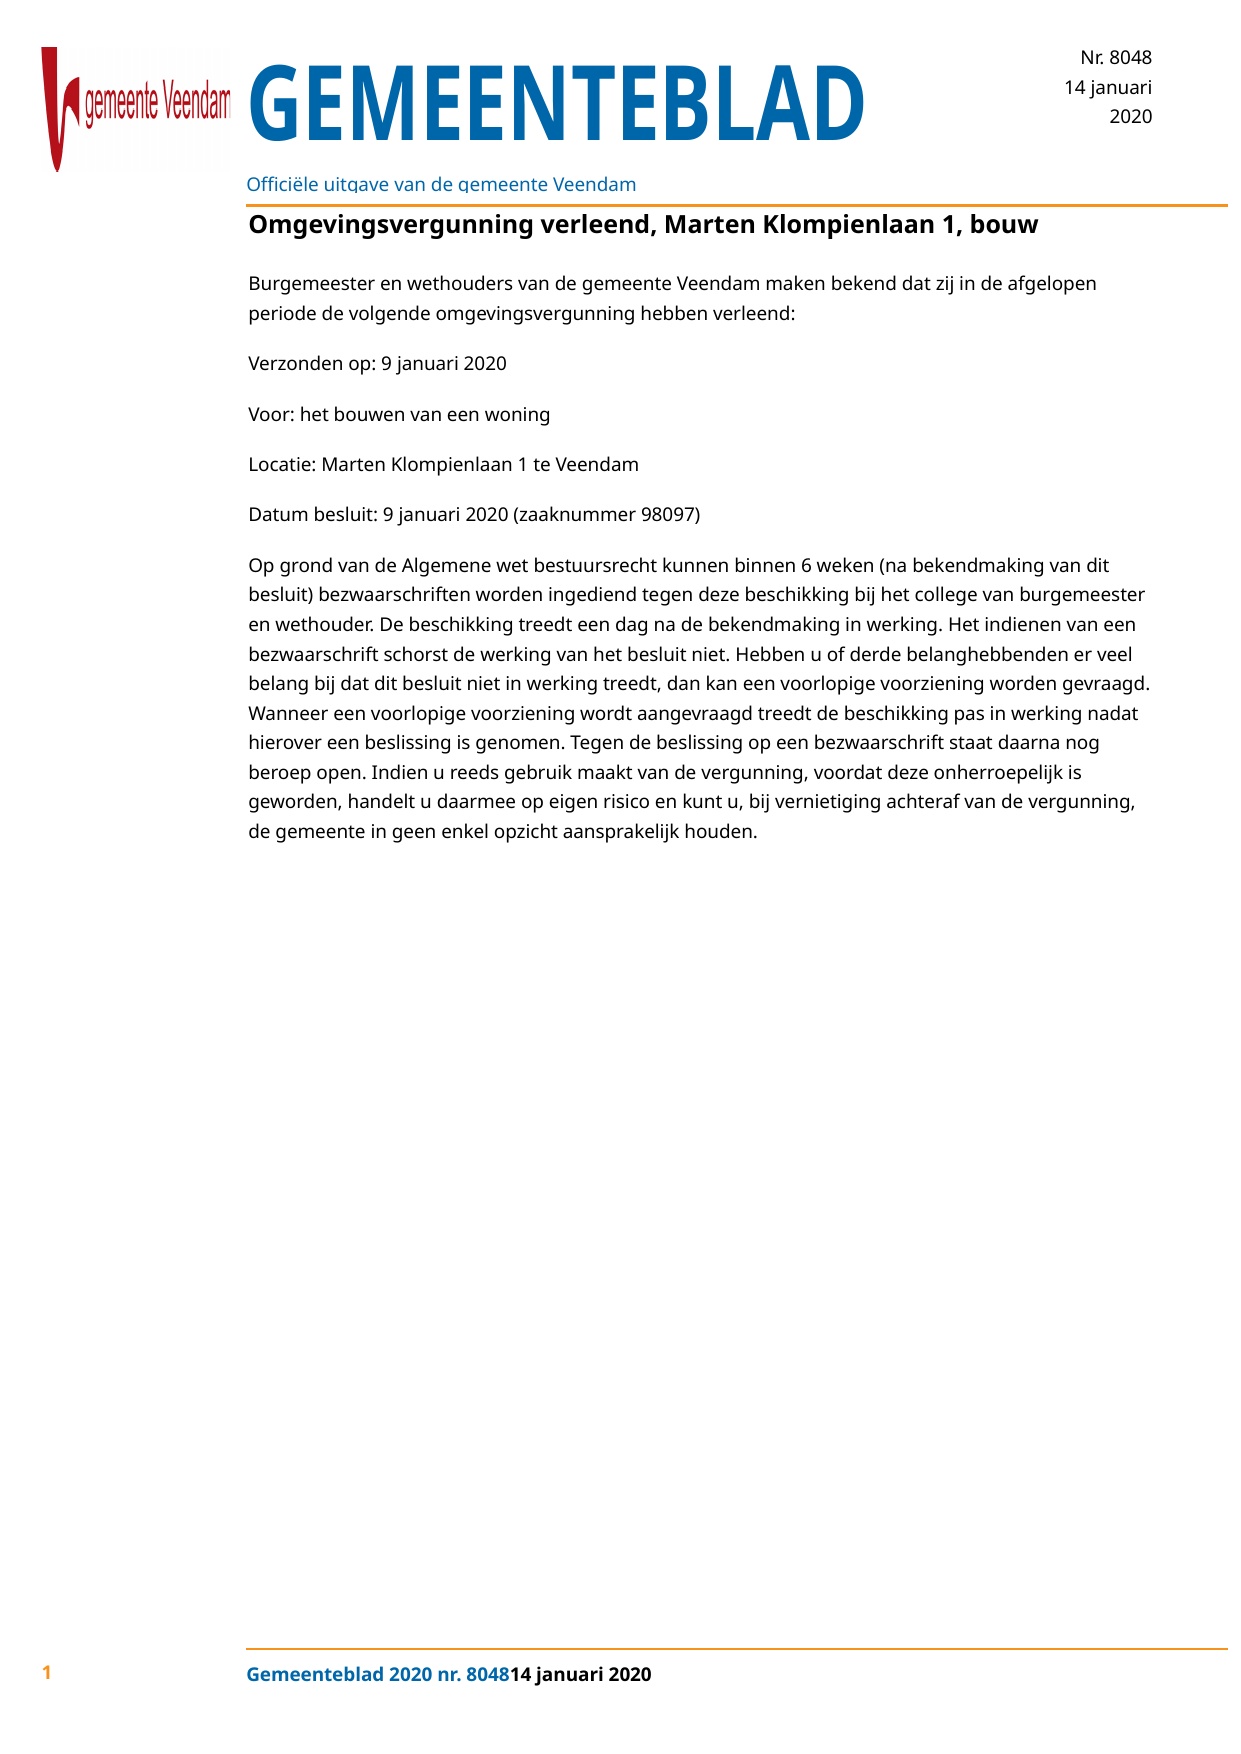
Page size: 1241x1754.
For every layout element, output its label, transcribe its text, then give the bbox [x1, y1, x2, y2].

text Omgevingsvergunning verleend, Marten Klompienlaan 1, bouw [248, 207, 1152, 241]
text Op grond van de Algemene wet bestuursrecht kunnen binnen 6 weken (na bekendmaking van dit besluit) bezwaarschriften worden ingediend tegen deze beschikking bij het college van burgemeester en wethouder. De beschikking treedt een dag na de bekendmaking in werking. Het indienen van een bezwaarschrift schorst de werking van het besluit niet. Hebben u of derde belanghebbenden er veel belang bij dat dit besluit niet in werking treedt, dan kan een voorlopige voorziening worden gevraagd. Wanneer een voorlopige voorziening wordt aangevraagd treedt de beschikking pas in werking nadat hierover een beslissing is genomen. Tegen de beslissing op een bezwaarschrift staat daarna nog beroep open. Indien u reeds gebruik maakt van de vergunning, voordat deze onherroepelijk is geworden, handelt u daarmee op eigen risico en kunt u, bij vernietiging achteraf van de vergunning, de gemeente in geen enkel opzicht aansprakelijk houden. [248, 552, 1152, 844]
text Datum besluit: 9 januari 2020 (zaaknummer 98097) [248, 502, 1152, 527]
text Verzonden op: 9 januari 2020 [248, 350, 1152, 376]
text Burgemeester en wethouders van de gemeente Veendam maken bekend dat zij in de afgelopen periode de volgende omgevingsvergunning hebben verleend: [248, 270, 1152, 326]
picture [41, 47, 231, 172]
text Locatie: Marten Klompienlaan 1 te Veendam [248, 451, 1152, 477]
text Voor: het bouwen van een woning [248, 401, 1152, 426]
